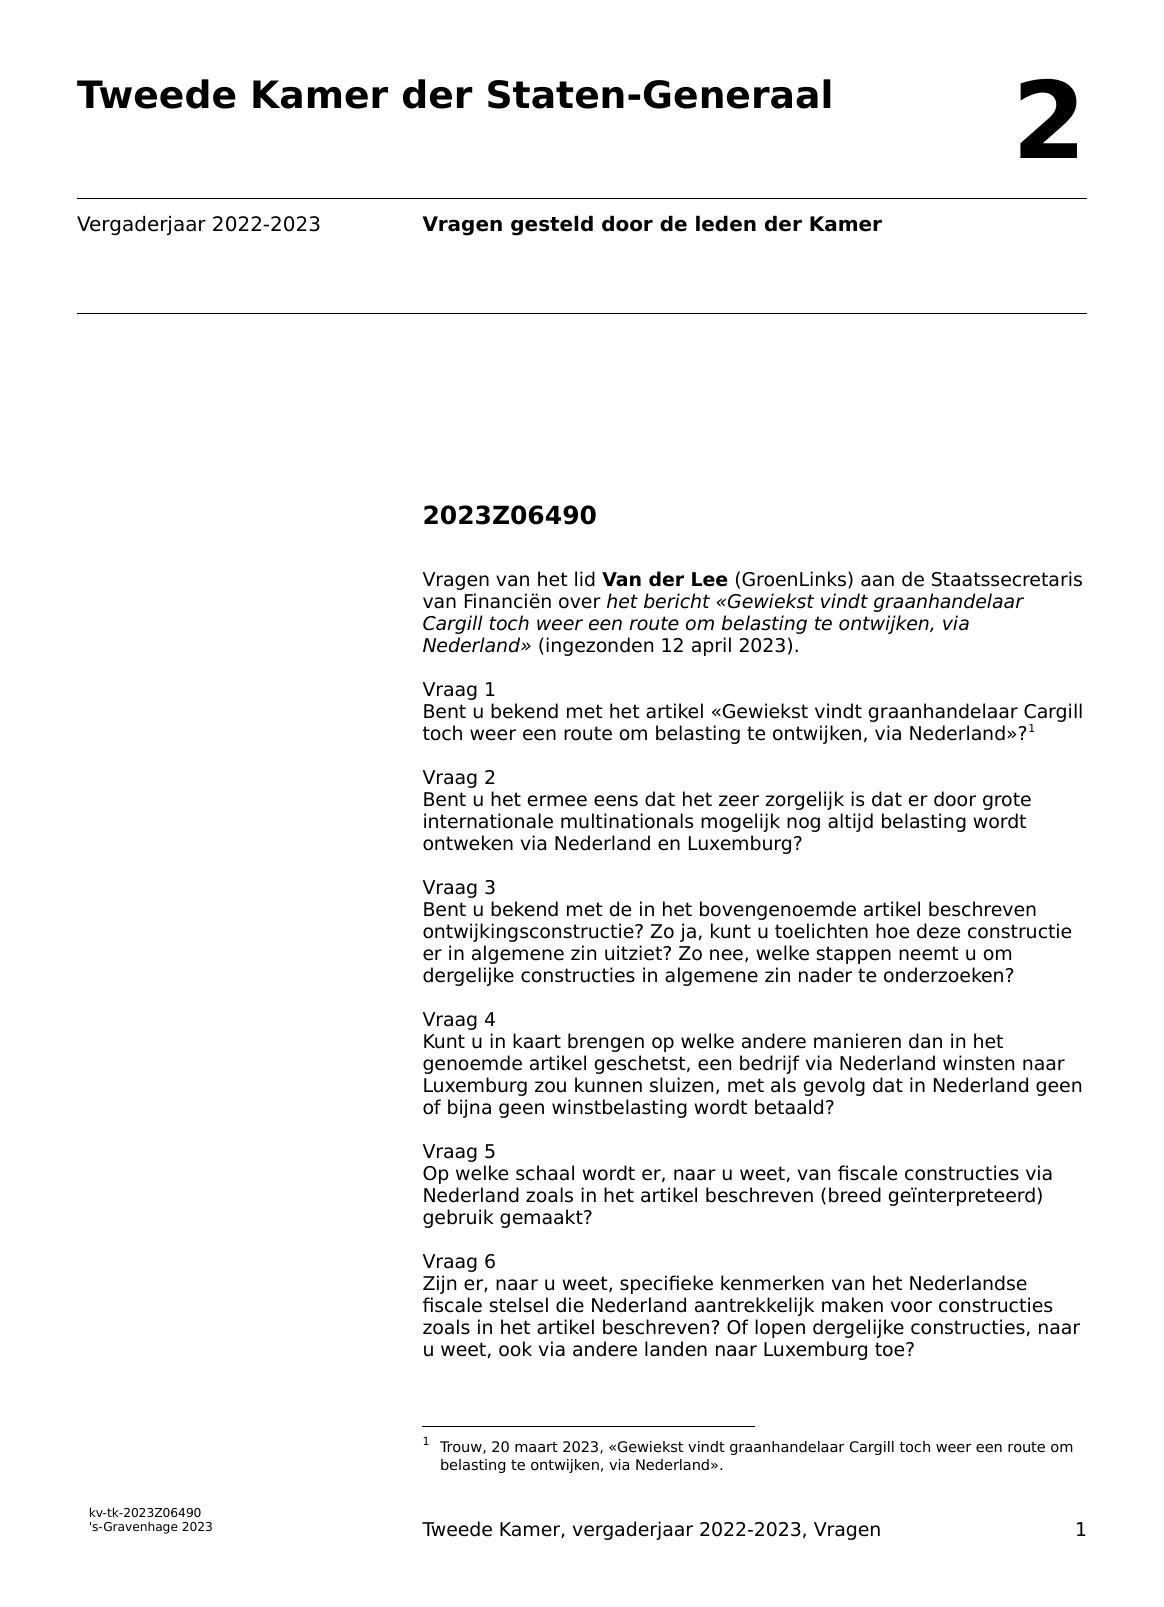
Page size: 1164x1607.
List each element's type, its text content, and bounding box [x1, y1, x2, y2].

text kv-tk-2023Z06490 [88, 1506, 323, 1520]
table_header Tweede Kamer der Staten-Generaal [77, 59, 886, 198]
text Trouw, 20 maart 2023, «Gewiekst vindt graanhandelaar Cargill toch weer een route om belasting te ontwijken, via Nederland». [422, 1435, 1087, 1474]
text Bent u bekend met de in het bovengenoemde artikel beschreven ontwijkingsconstructie? Zo ja, kunt u toelichten hoe deze constructie er in algemene zin uitziet? Zo nee, welke stappen neemt u om dergelijke constructies in algemene zin nader te onderzoeken? [422, 899, 1087, 987]
text Vragen van het lid Van der Lee (GroenLinks) aan de Staatssecretaris van Financiën over het bericht «Gewiekst vindt graanhandelaar Cargill toch weer een route om belasting te ontwijken, via Nederland» (ingezonden 12 april 2023). [422, 569, 1087, 657]
text Zijn er, naar u weet, specifieke kenmerken van het Nederlandse fiscale stelsel die Nederland aantrekkelijk maken voor constructies zoals in het artikel beschreven? Of lopen dergelijke constructies, naar u weet, ook via andere landen naar Luxemburg toe? [422, 1273, 1087, 1361]
table_cell Vragen gesteld door de leden der Kamer [422, 199, 1087, 313]
text Vraag 4 [422, 1009, 1087, 1031]
text Op welke schaal wordt er, naar u weet, van fiscale constructies via Nederland zoals in het artikel beschreven (breed geïnterpreteerd) gebruik gemaakt? [422, 1163, 1087, 1229]
text 2023Z06490 [422, 501, 1087, 531]
text Vraag 5 [422, 1141, 1087, 1163]
text Vraag 2 [422, 767, 1087, 789]
text Vraag 1 [422, 679, 1087, 701]
text 's-Gravenhage 2023 [88, 1520, 323, 1534]
text Vraag 3 [422, 877, 1087, 899]
table_cell Vergaderjaar 2022-2023 [77, 199, 422, 313]
text Bent u het ermee eens dat het zeer zorgelijk is dat er door grote internationale multinationals mogelijk nog altijd belasting wordt ontweken via Nederland en Luxemburg? [422, 789, 1087, 855]
table_header 2 [886, 59, 1087, 198]
text Kunt u in kaart brengen op welke andere manieren dan in het genoemde artikel geschetst, een bedrijf via Nederland winsten naar Luxemburg zou kunnen sluizen, met als gevolg dat in Nederland geen of bijna geen winstbelasting wordt betaald? [422, 1031, 1087, 1119]
text Bent u bekend met het artikel «Gewiekst vindt graanhandelaar Cargill toch weer een route om belasting te ontwijken, via Nederland»? [422, 701, 1087, 745]
text Vraag 6 [422, 1251, 1087, 1273]
